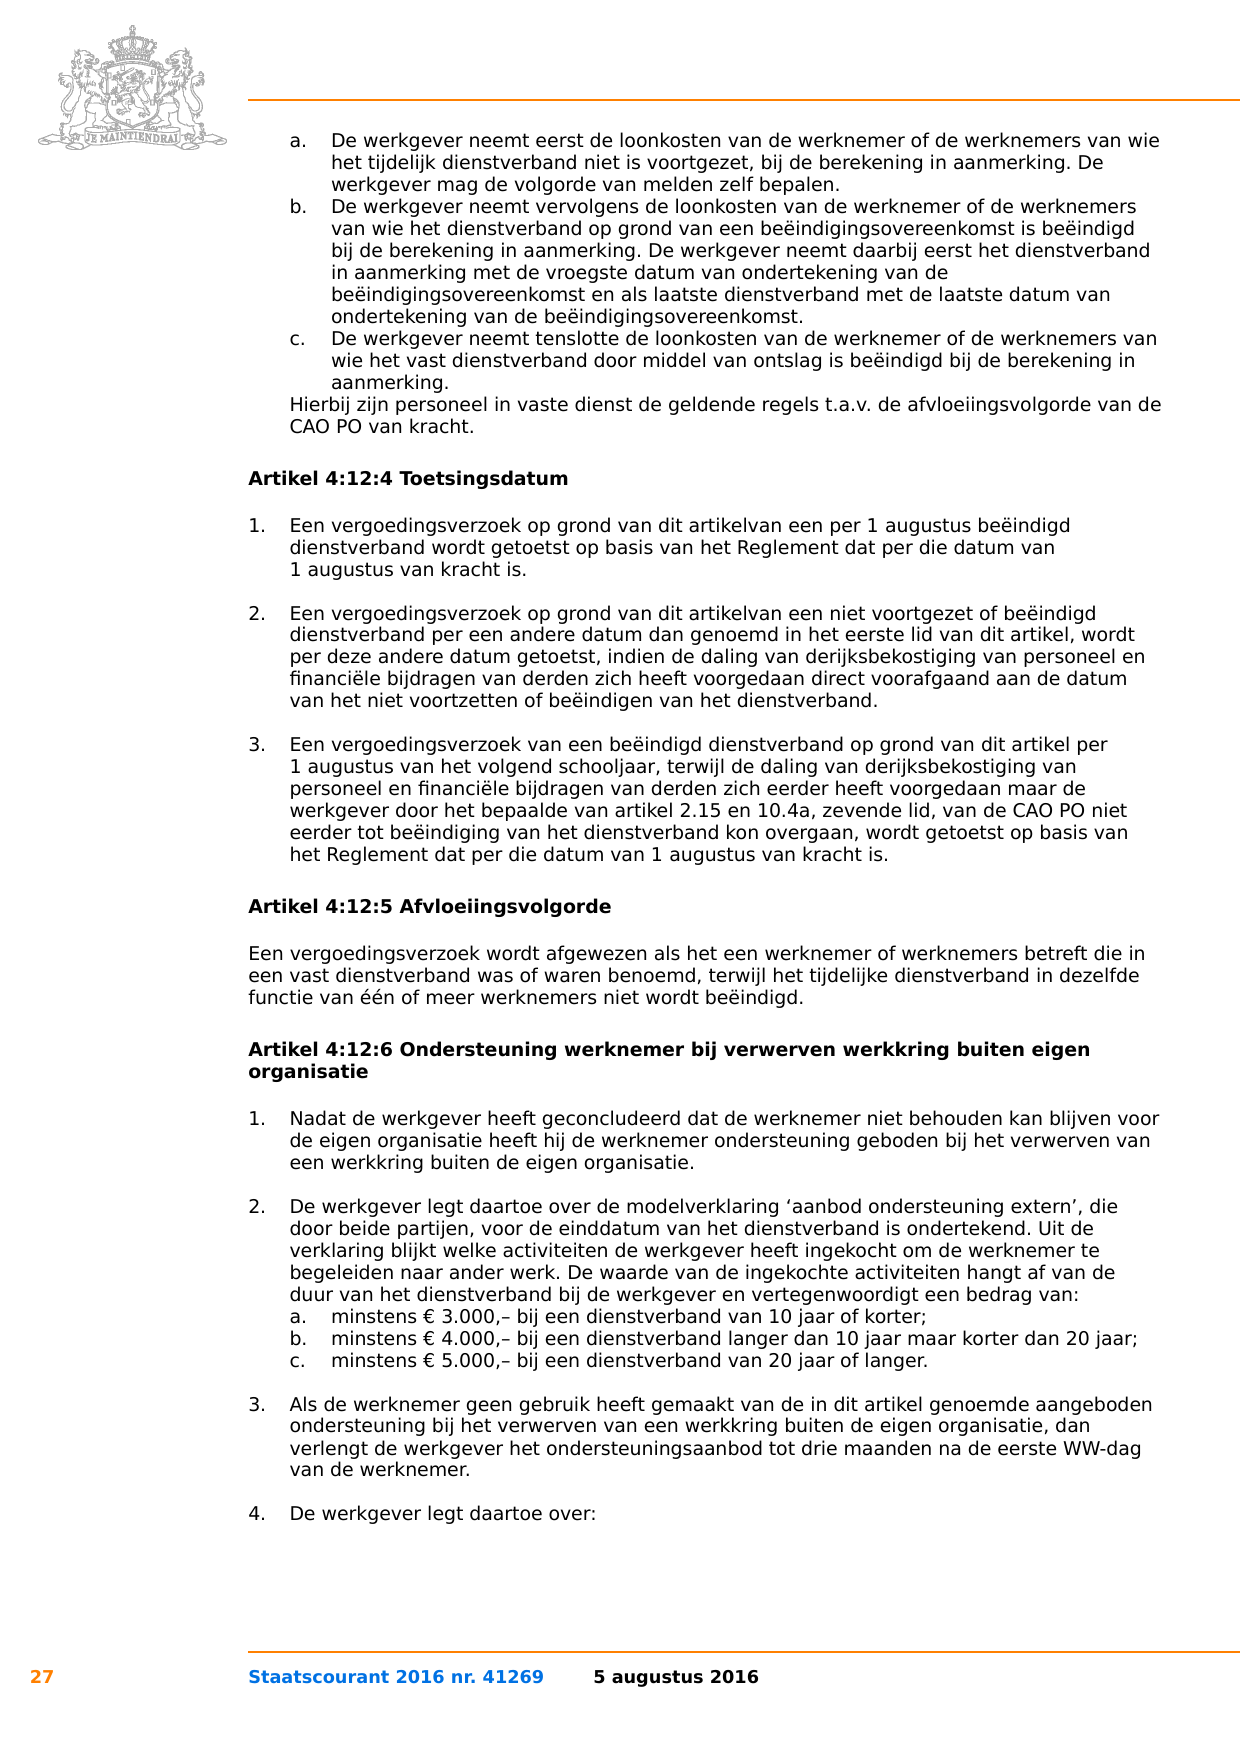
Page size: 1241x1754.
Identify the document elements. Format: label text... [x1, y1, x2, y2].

text 3. Als de werknemer geen gebruik heeft gemaakt van de in dit artikel genoemde aangeboden ondersteuning bij het verwerven van een werkkring buiten de eigen organisatie, dan verlengt de werkgever het ondersteuningsaanbod tot drie maanden na de eerste WW-dag van de werknemer. [248, 1393, 1163, 1481]
picture [38, 25, 227, 150]
text 4. De werkgever legt daartoe over: [248, 1503, 1163, 1525]
subtitle Artikel 4:12:4 Toetsingsdatum [248, 468, 1163, 489]
text 1. Nadat de werkgever heeft geconcludeerd dat de werknemer niet behouden kan blijven voor de eigen organisatie heeft hij de werknemer ondersteuning geboden bij het verwerven van een werkkring buiten de eigen organisatie. [248, 1108, 1163, 1174]
text 1. Een vergoedingsverzoek op grond van dit artikelvan een per 1 augustus beëindigd dienstverband wordt getoetst op basis van het Reglement dat per die datum van 1 augustus van kracht is. [248, 514, 1163, 581]
text 3. Een vergoedingsverzoek van een beëindigd dienstverband op grond van dit artikel per 1 augustus van het volgend schooljaar, terwijl de daling van derijksbekostiging van personeel en financiële bijdragen van derden zich eerder heeft voorgedaan maar de werkgever door het bepaalde van artikel 2.15 en 10.4a, zevende lid, van de CAO PO niet eerder tot beëindiging van het dienstverband kon overgaan, wordt getoetst op basis van het Reglement dat per die datum van 1 augustus van kracht is. [248, 734, 1163, 866]
text b. minstens € 4.000,– bij een dienstverband langer dan 10 jaar maar korter dan 20 jaar; [289, 1328, 1163, 1349]
text b. De werkgever neemt vervolgens de loonkosten van de werknemer of de werknemers van wie het dienstverband op grond van een beëindigingsovereenkomst is beëindigd bij de berekening in aanmerking. De werkgever neemt daarbij eerst het dienstverband in aanmerking met de vroegste datum van ondertekening van de beëindigingsovereenkomst en als laatste dienstverband met de laatste datum van ondertekening van de beëindigingsovereenkomst. [289, 196, 1163, 328]
text Hierbij zijn personeel in vaste dienst de geldende regels t.a.v. de afvloeiingsvolgorde van de CAO PO van kracht. [289, 394, 1163, 438]
subtitle Artikel 4:12:6 Ondersteuning werknemer bij verwerven werkkring buiten eigen organisatie [248, 1039, 1163, 1083]
text c. De werkgever neemt tenslotte de loonkosten van de werknemer of de werknemers van wie het vast dienstverband door middel van ontslag is beëindigd bij de berekening in aanmerking. [289, 328, 1163, 394]
subtitle Artikel 4:12:5 Afvloeiingsvolgorde [248, 896, 1163, 918]
text a. De werkgever neemt eerst de loonkosten van de werknemer of de werknemers van wie het tijdelijk dienstverband niet is voortgezet, bij de berekening in aanmerking. De werkgever mag de volgorde van melden zelf bepalen. [289, 130, 1163, 196]
text Een vergoedingsverzoek wordt afgewezen als het een werknemer of werknemers betreft die in een vast dienstverband was of waren benoemd, terwijl het tijdelijke dienstverband in dezelfde functie van één of meer werknemers niet wordt beëindigd. [248, 943, 1163, 1009]
text c. minstens € 5.000,– bij een dienstverband van 20 jaar of langer. [289, 1349, 1163, 1372]
text a. minstens € 3.000,– bij een dienstverband van 10 jaar of korter; [289, 1306, 1163, 1328]
text 2. De werkgever legt daartoe over de modelverklaring ‘aanbod ondersteuning extern’, die door beide partijen, voor de einddatum van het dienstverband is ondertekend. Uit de verklaring blijkt welke activiteiten de werkgever heeft ingekocht om de werknemer te begeleiden naar ander werk. De waarde van de ingekochte activiteiten hangt af van de duur van het dienstverband bij de werkgever en vertegenwoordigt een bedrag van: [248, 1196, 1163, 1306]
text 2. Een vergoedingsverzoek op grond van dit artikelvan een niet voortgezet of beëindigd dienstverband per een andere datum dan genoemd in het eerste lid van dit artikel, wordt per deze andere datum getoetst, indien de daling van derijksbekostiging van personeel en financiële bijdragen van derden zich heeft voorgedaan direct voorafgaand aan de datum van het niet voortzetten of beëindigen van het dienstverband. [248, 602, 1163, 712]
